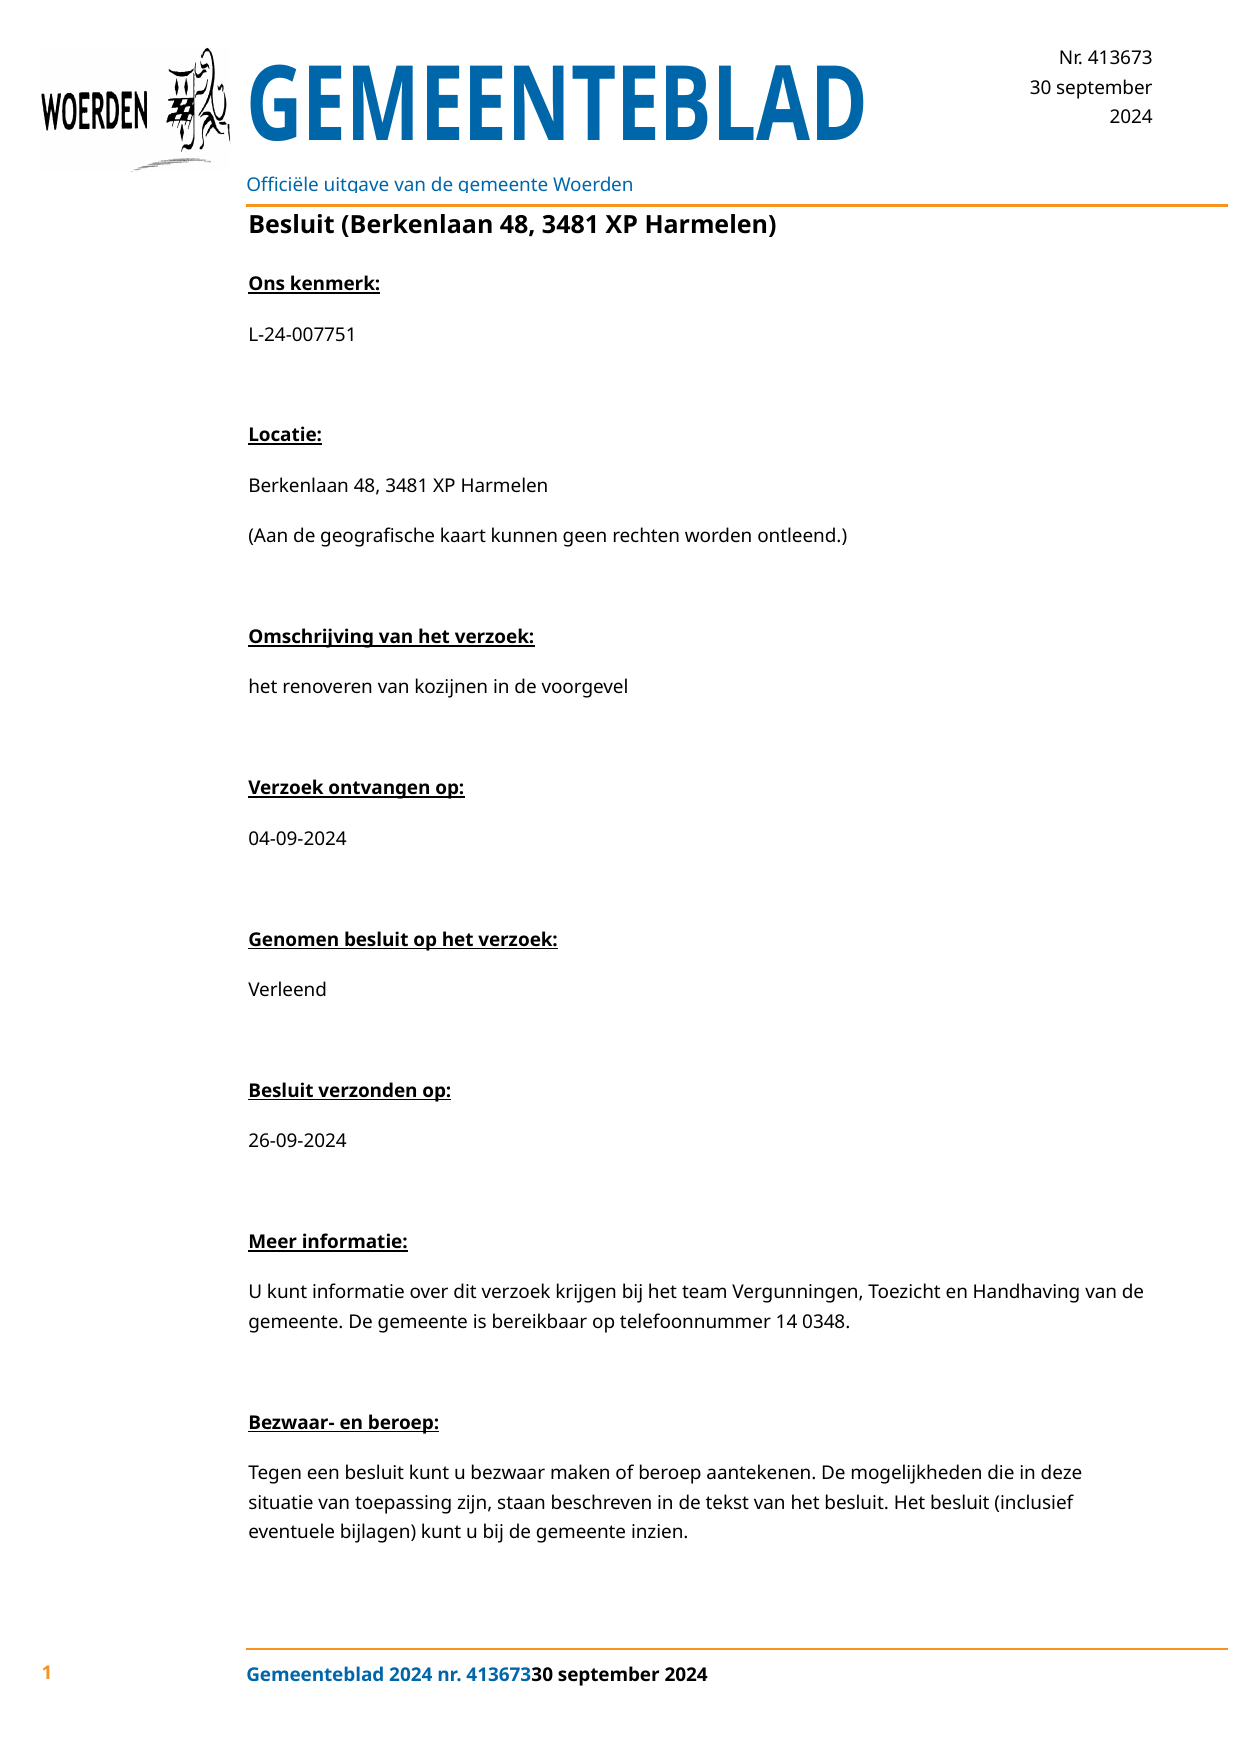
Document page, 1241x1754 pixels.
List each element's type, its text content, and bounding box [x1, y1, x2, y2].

picture [41, 47, 231, 172]
text Omschrijving van het verzoek: [248, 623, 1152, 649]
text het renoveren van kozijnen in de voorgevel [248, 674, 1152, 699]
text Locatie: [248, 422, 1152, 447]
text Verleend [248, 976, 1152, 1002]
text 26-09-2024 [248, 1127, 1152, 1153]
text Ons kenmerk: [248, 270, 1152, 296]
text 04-09-2024 [248, 825, 1152, 851]
text (Aan de geografische kaart kunnen geen rechten worden ontleend.) [248, 522, 1152, 548]
text Besluit verzonden op: [248, 1077, 1152, 1103]
text Besluit (Berkenlaan 48, 3481 XP Harmelen) [248, 207, 1152, 241]
text Tegen een besluit kunt u bezwaar maken of beroep aantekenen. De mogelijkheden die in deze situatie van toepassing zijn, staan beschreven in de tekst van het besluit. Het besluit (inclusief eventuele bijlagen) kunt u bij de gemeente inzien. [248, 1459, 1152, 1544]
text Berkenlaan 48, 3481 XP Harmelen [248, 472, 1152, 498]
text Meer informatie: [248, 1228, 1152, 1254]
text Genomen besluit op het verzoek: [248, 926, 1152, 951]
text Bezwaar- en beroep: [248, 1409, 1152, 1435]
text Verzoek ontvangen op: [248, 774, 1152, 800]
text U kunt informatie over dit verzoek krijgen bij het team Vergunningen, Toezicht en Handhaving van de gemeente. De gemeente is bereikbaar op telefoonnummer 14 0348. [248, 1279, 1152, 1334]
text L-24-007751 [248, 321, 1152, 346]
